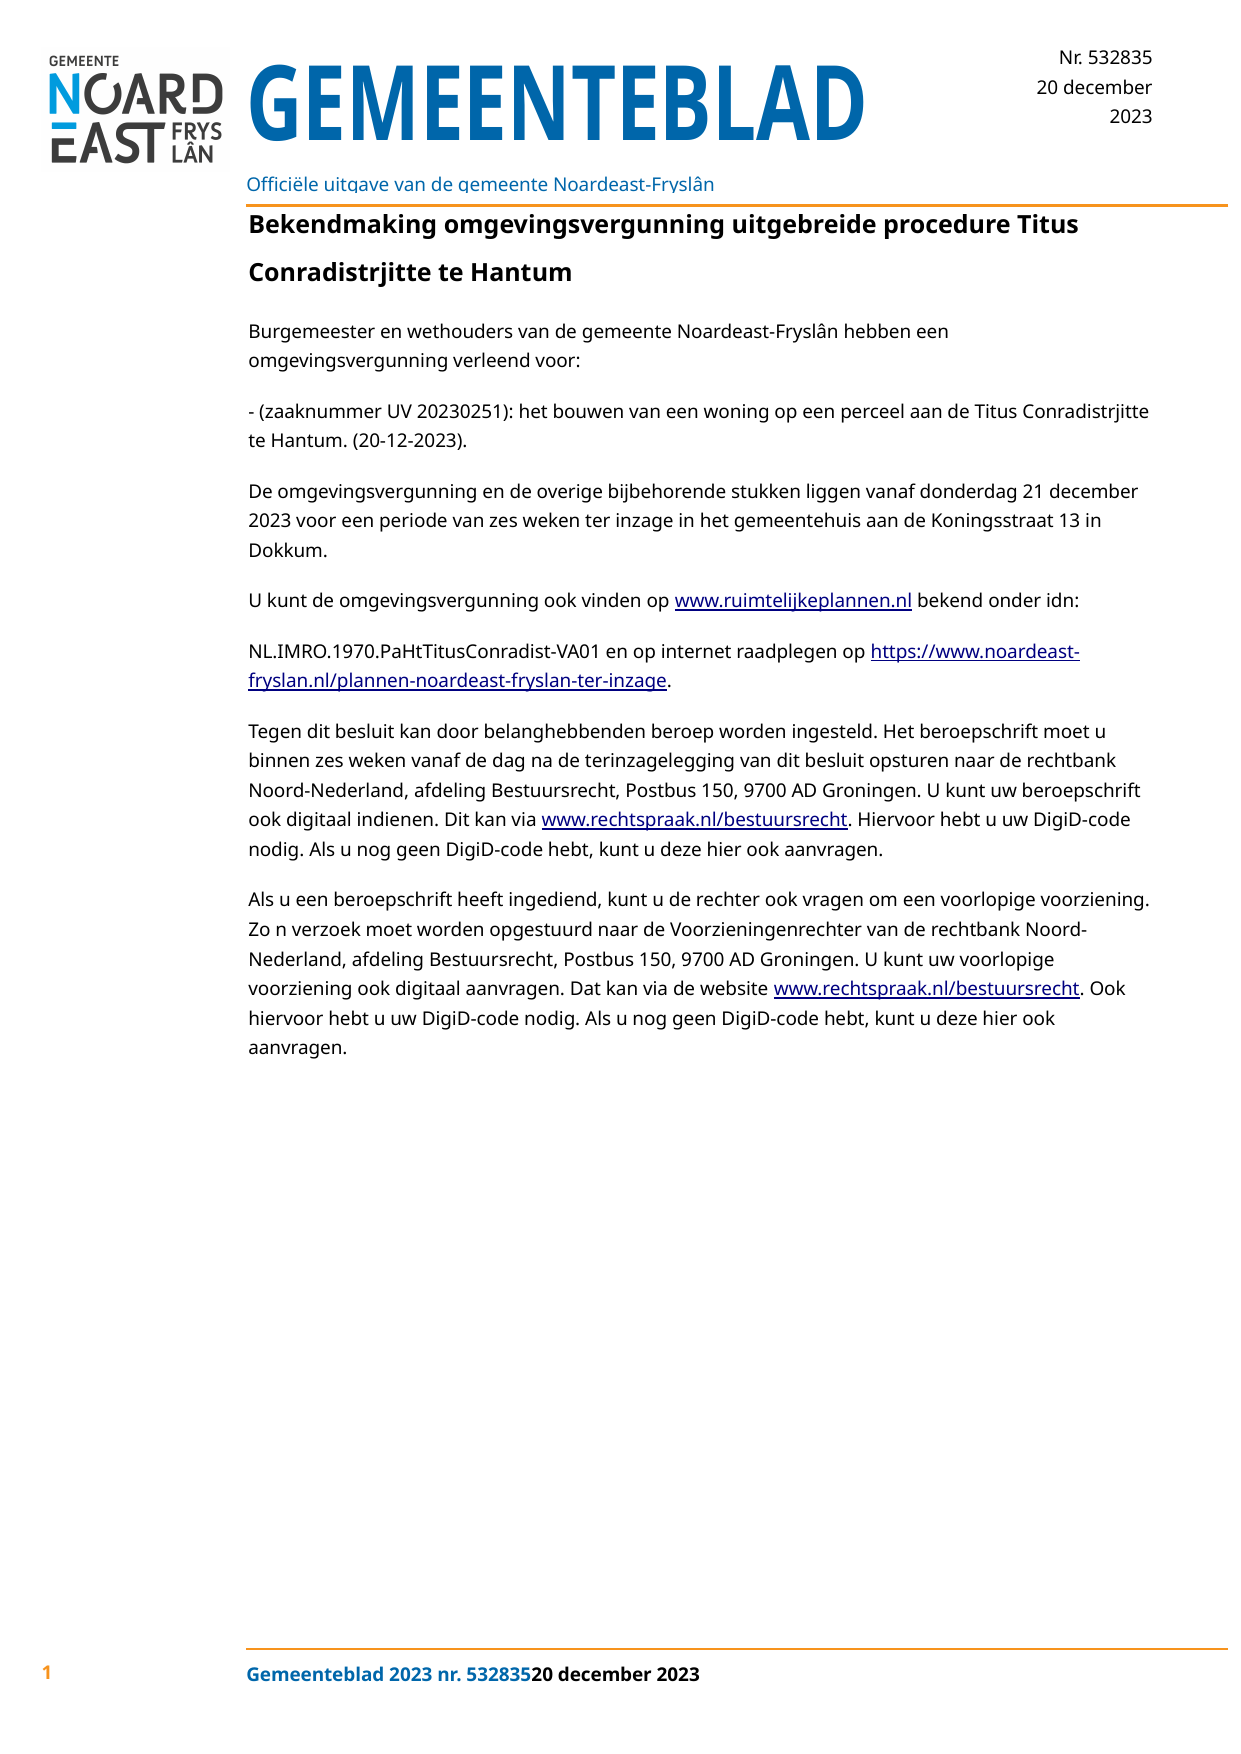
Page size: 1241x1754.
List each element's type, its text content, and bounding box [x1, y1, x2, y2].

text Bekendmaking omgevingsvergunning uitgebreide procedure Titus Conradistrjitte te Hantum [248, 207, 1152, 288]
picture [41, 47, 231, 172]
text - (zaaknummer UV 20230251): het bouwen van een woning op een perceel aan de Titus Conradistrjitte te Hantum. (20-12-2023). [248, 398, 1152, 453]
text Burgemeester en wethouders van de gemeente Noardeast-Fryslân hebben een omgevingsvergunning verleend voor: [248, 318, 1152, 373]
text NL.IMRO.1970.PaHtTitusConradist-VA01 en op internet raadplegen op https://www.noardeast-fryslan.nl/plannen-noardeast-fryslan-ter-inzage. [248, 638, 1152, 693]
text De omgevingsvergunning en de overige bijbehorende stukken liggen vanaf donderdag 21 december 2023 voor een periode van zes weken ter inzage in het gemeentehuis aan de Koningsstraat 13 in Dokkum. [248, 478, 1152, 563]
text Als u een beroepschrift heeft ingediend, kunt u de rechter ook vragen om een voorlopige voorziening. Zo n verzoek moet worden opgestuurd naar de Voorzieningenrechter van de rechtbank Noord-Nederland, afdeling Bestuursrecht, Postbus 150, 9700 AD Groningen. U kunt uw voorlopige voorziening ook digitaal aanvragen. Dat kan via de website www.rechtspraak.nl/bestuursrecht. Ook hiervoor hebt u uw DigiD-code nodig. Als u nog geen DigiD-code hebt, kunt u deze hier ook aanvragen. [248, 887, 1152, 1060]
text U kunt de omgevingsvergunning ook vinden op www.ruimtelijkeplannen.nl bekend onder idn: [248, 587, 1152, 613]
text Tegen dit besluit kan door belanghebbenden beroep worden ingesteld. Het beroepschrift moet u binnen zes weken vanaf de dag na de terinzagelegging van dit besluit opsturen naar de rechtbank Noord-Nederland, afdeling Bestuursrecht, Postbus 150, 9700 AD Groningen. U kunt uw beroepschrift ook digitaal indienen. Dit kan via www.rechtspraak.nl/bestuursrecht. Hiervoor hebt u uw DigiD-code nodig. Als u nog geen DigiD-code hebt, kunt u deze hier ook aanvragen. [248, 718, 1152, 862]
